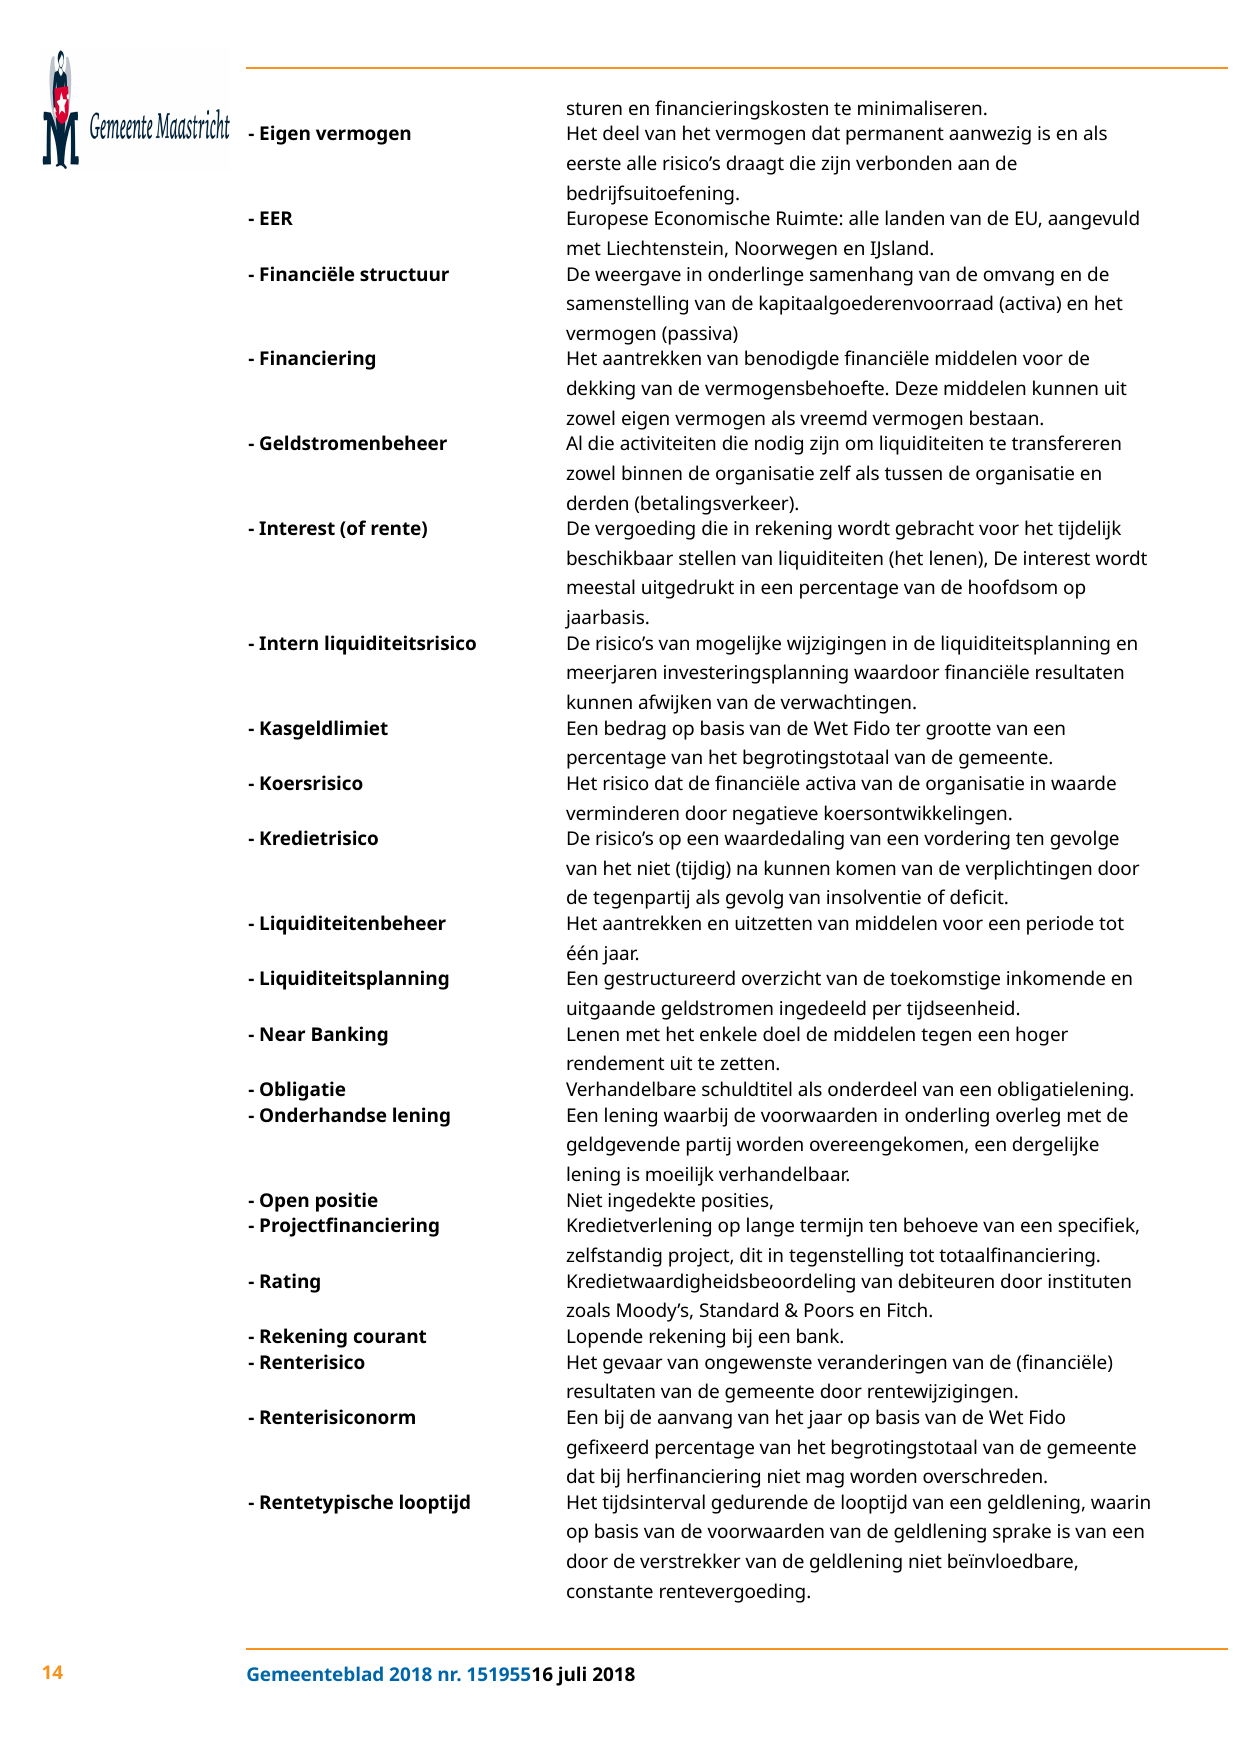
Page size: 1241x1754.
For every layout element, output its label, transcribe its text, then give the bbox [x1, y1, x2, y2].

table_cell - Kredietrisico [248, 825, 566, 910]
table_cell Het aantrekken en uitzetten van middelen voor een periode tot één jaar. [566, 910, 1152, 966]
table_cell - Onderhandse lening [248, 1102, 566, 1187]
table_cell Kredietwaardigheidsbeoordeling van debiteuren door instituten zoals Moody’s, Standard & Poors en Fitch. [566, 1268, 1152, 1323]
table_cell Het risico dat de financiële activa van de organisatie in waarde verminderen door negatieve koersontwikkelingen. [566, 770, 1152, 825]
table_cell [248, 95, 566, 121]
table_cell - Liquiditeitenbeheer [248, 910, 566, 966]
table_cell - Geldstromenbeheer [248, 431, 566, 515]
table_cell Een gestructureerd overzicht van de toekomstige inkomende en uitgaande geldstromen ingedeeld per tijdseenheid. [566, 966, 1152, 1021]
picture [41, 47, 231, 172]
table_cell - Obligatie [248, 1076, 566, 1102]
table_cell De vergoeding die in rekening wordt gebracht voor het tijdelijk beschikbaar stellen van liquiditeiten (het lenen), De interest wordt meestal uitgedrukt in een percentage van de hoofdsom op jaarbasis. [566, 515, 1152, 630]
table_cell Lenen met het enkele doel de middelen tegen een hoger rendement uit te zetten. [566, 1021, 1152, 1076]
table_cell - Koersrisico [248, 770, 566, 825]
table_cell - Renterisiconorm [248, 1404, 566, 1489]
table_cell Het aantrekken van benodigde financiële middelen voor de dekking van de vermogensbehoefte. Deze middelen kunnen uit zowel eigen vermogen als vreemd vermogen bestaan. [566, 346, 1152, 431]
table_cell Al die activiteiten die nodig zijn om liquiditeiten te transfereren zowel binnen de organisatie zelf als tussen de organisatie en derden (betalingsverkeer). [566, 431, 1152, 515]
table_cell - Renterisico [248, 1349, 566, 1404]
table_cell Een bij de aanvang van het jaar op basis van de Wet Fido gefixeerd percentage van het begrotingstotaal van de gemeente dat bij herfinanciering niet mag worden overschreden. [566, 1404, 1152, 1489]
table_cell Het tijdsinterval gedurende de looptijd van een geldlening, waarin op basis van de voorwaarden van de geldlening sprake is van een door de verstrekker van de geldlening niet beïnvloedbare, constante rentevergoeding. [566, 1489, 1152, 1604]
table_cell - Financiering [248, 346, 566, 431]
table_cell Een bedrag op basis van de Wet Fido ter grootte van een percentage van het begrotingstotaal van de gemeente. [566, 715, 1152, 770]
table_cell Europese Economische Ruimte: alle landen van de EU, aangevuld met Liechtenstein, Noorwegen en IJsland. [566, 205, 1152, 261]
table_cell sturen en financieringskosten te minimaliseren. [566, 95, 1152, 121]
table_cell De weergave in onderlinge samenhang van de omvang en de samenstelling van de kapitaalgoederenvoorraad (activa) en het vermogen (passiva) [566, 261, 1152, 346]
table_cell Kredietverlening op lange termijn ten behoeve van een specifiek, zelfstandig project, dit in tegenstelling tot totaalfinanciering. [566, 1213, 1152, 1268]
table_cell De risico’s van mogelijke wijzigingen in de liquiditeitsplanning en meerjaren investeringsplanning waardoor financiële resultaten kunnen afwijken van de verwachtingen. [566, 630, 1152, 715]
table_cell - Rentetypische looptijd [248, 1489, 566, 1604]
table_cell - Rating [248, 1268, 566, 1323]
table_cell - Interest (of rente) [248, 515, 566, 630]
table_cell - Rekening courant [248, 1323, 566, 1349]
table_cell - Liquiditeitsplanning [248, 966, 566, 1021]
table_cell - Near Banking [248, 1021, 566, 1076]
table_cell - Kasgeldlimiet [248, 715, 566, 770]
table_cell Verhandelbare schuldtitel als onderdeel van een obligatielening. [566, 1076, 1152, 1102]
table_cell Het deel van het vermogen dat permanent aanwezig is en als eerste alle risico’s draagt die zijn verbonden aan de bedrijfsuitoefening. [566, 121, 1152, 205]
table_cell - Intern liquiditeitsrisico [248, 630, 566, 715]
table_cell Lopende rekening bij een bank. [566, 1323, 1152, 1349]
table_cell - Projectfinanciering [248, 1213, 566, 1268]
table_cell - Financiële structuur [248, 261, 566, 346]
table_cell - Open positie [248, 1187, 566, 1213]
table_cell Een lening waarbij de voorwaarden in onderling overleg met de geldgevende partij worden overeengekomen, een dergelijke lening is moeilijk verhandelbaar. [566, 1102, 1152, 1187]
table_cell Niet ingedekte posities, [566, 1187, 1152, 1213]
table_cell Het gevaar van ongewenste veranderingen van de (financiële) resultaten van de gemeente door rentewijzigingen. [566, 1349, 1152, 1404]
table_cell - Eigen vermogen [248, 121, 566, 205]
table_cell - EER [248, 205, 566, 261]
table_cell De risico’s op een waardedaling van een vordering ten gevolge van het niet (tijdig) na kunnen komen van de verplichtingen door de tegenpartij als gevolg van insolventie of deficit. [566, 825, 1152, 910]
